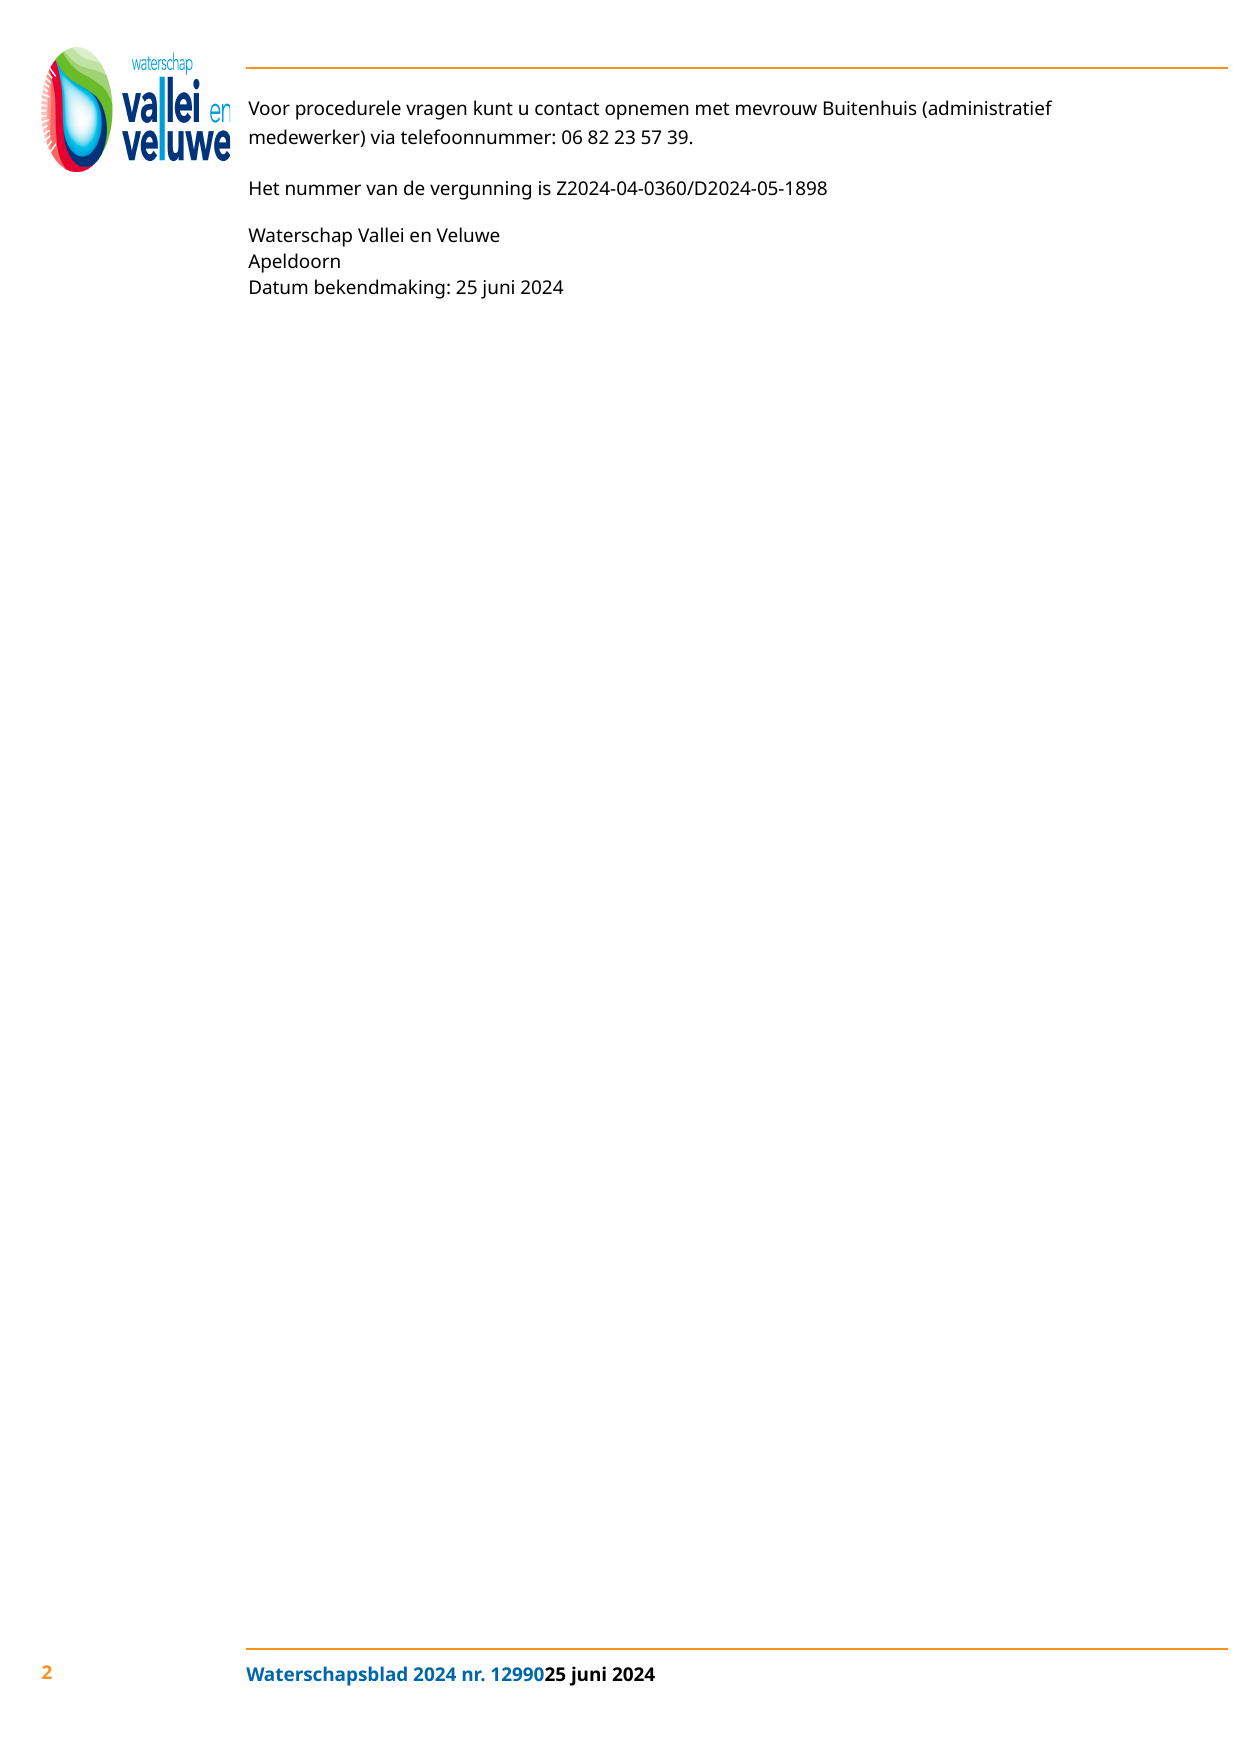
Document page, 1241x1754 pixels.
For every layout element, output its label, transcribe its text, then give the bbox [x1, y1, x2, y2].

text Waterschap Vallei en Veluwe [248, 223, 1152, 248]
text Datum bekendmaking: 25 juni 2024 [248, 274, 1152, 300]
text Het nummer van de vergunning is Z2024-04-0360/D2024-05-1898 [248, 175, 1152, 201]
picture [41, 47, 231, 172]
text Apeldoorn [248, 248, 1152, 274]
text Voor procedurele vragen kunt u contact opnemen met mevrouw Buitenhuis (administratief medewerker) via telefoonnummer: 06 82 23 57 39. [248, 95, 1152, 150]
